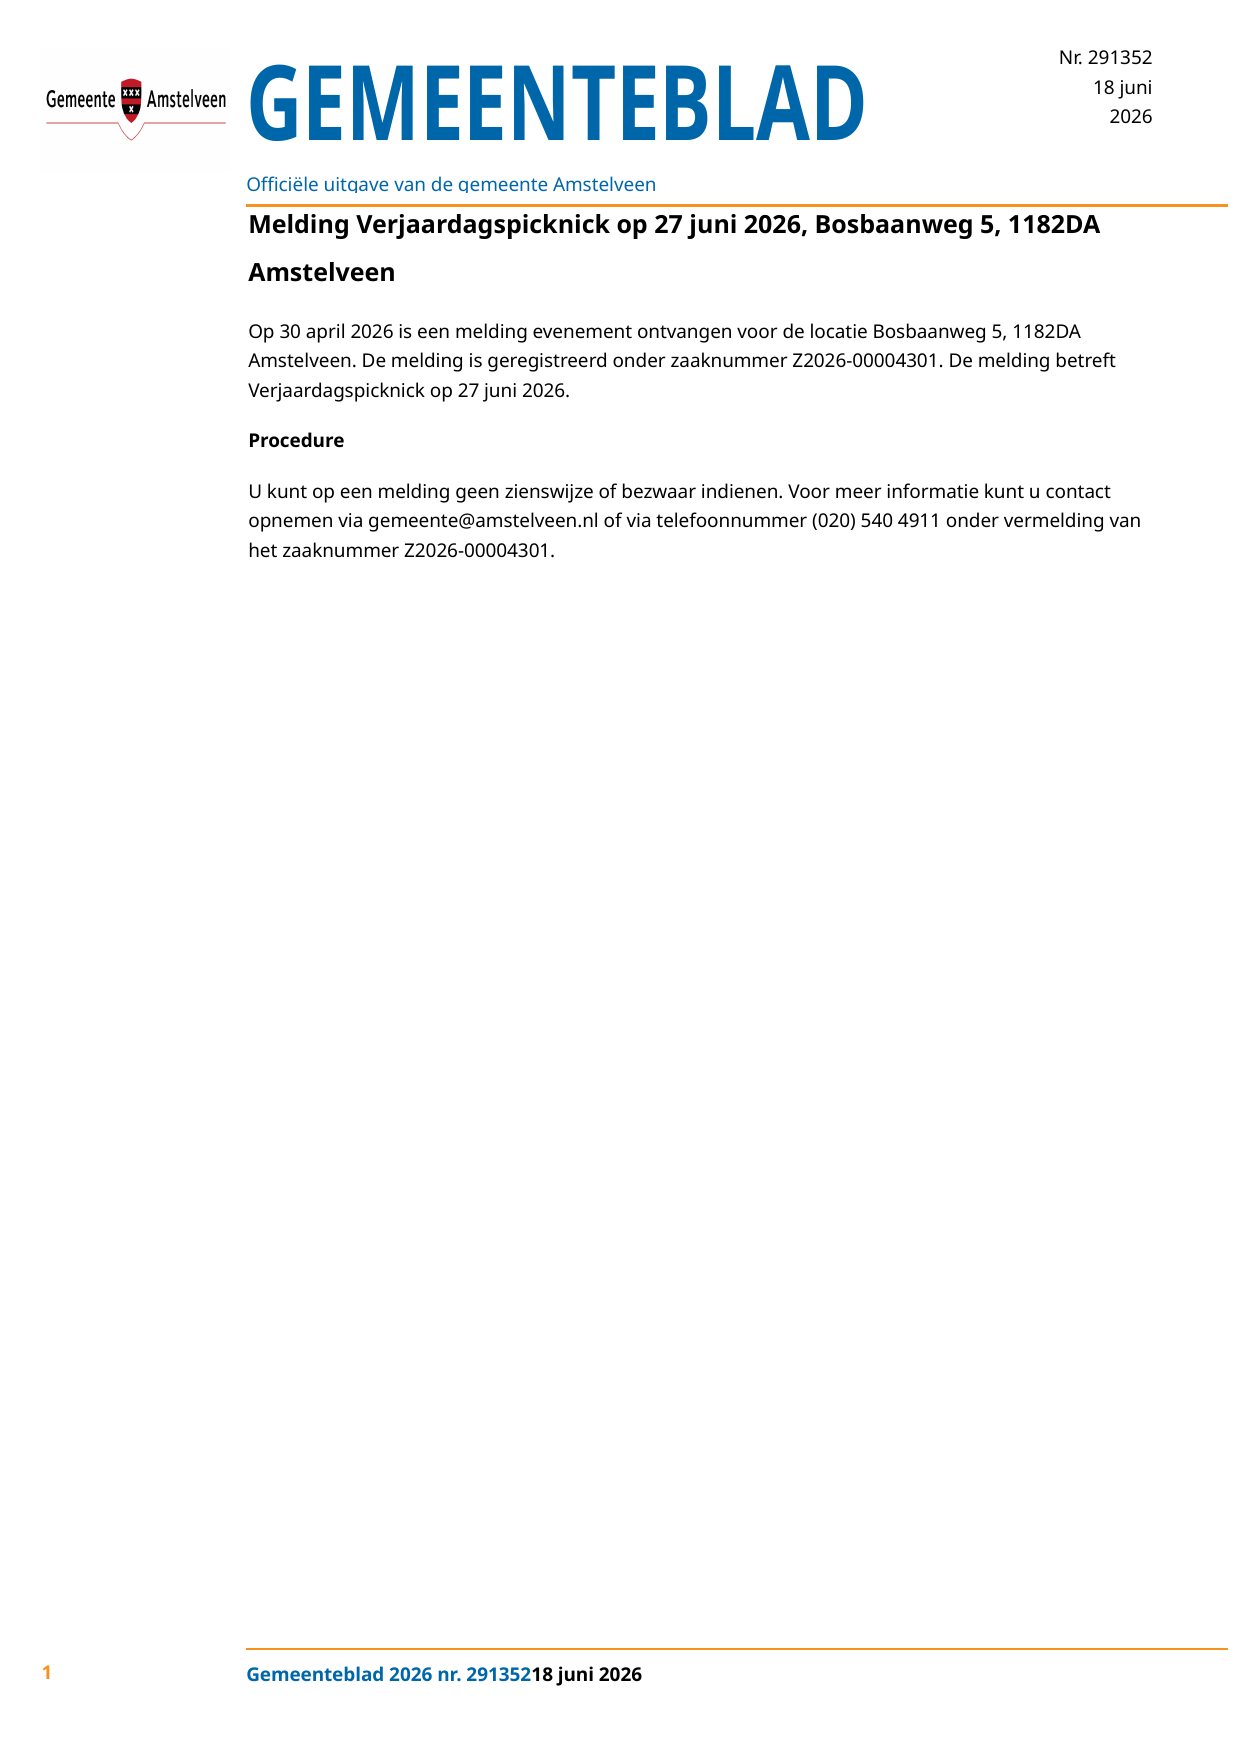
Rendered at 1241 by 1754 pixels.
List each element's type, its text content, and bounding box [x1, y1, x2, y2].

text Melding Verjaardagspicknick op 27 juni 2026, Bosbaanweg 5, 1182DA Amstelveen [248, 207, 1152, 288]
text U kunt op een melding geen zienswijze of bezwaar indienen. Voor meer informatie kunt u contact opnemen via gemeente@amstelveen.nl of via telefoonnummer (020) 540 4911 onder vermelding van het zaaknummer Z2026-00004301. [248, 478, 1152, 563]
text Procedure [248, 427, 1152, 453]
text Op 30 april 2026 is een melding evenement ontvangen voor de locatie Bosbaanweg 5, 1182DA Amstelveen. De melding is geregistreerd onder zaaknummer Z2026-00004301. De melding betreft Verjaardagspicknick op 27 juni 2026. [248, 318, 1152, 403]
picture [41, 47, 231, 172]
